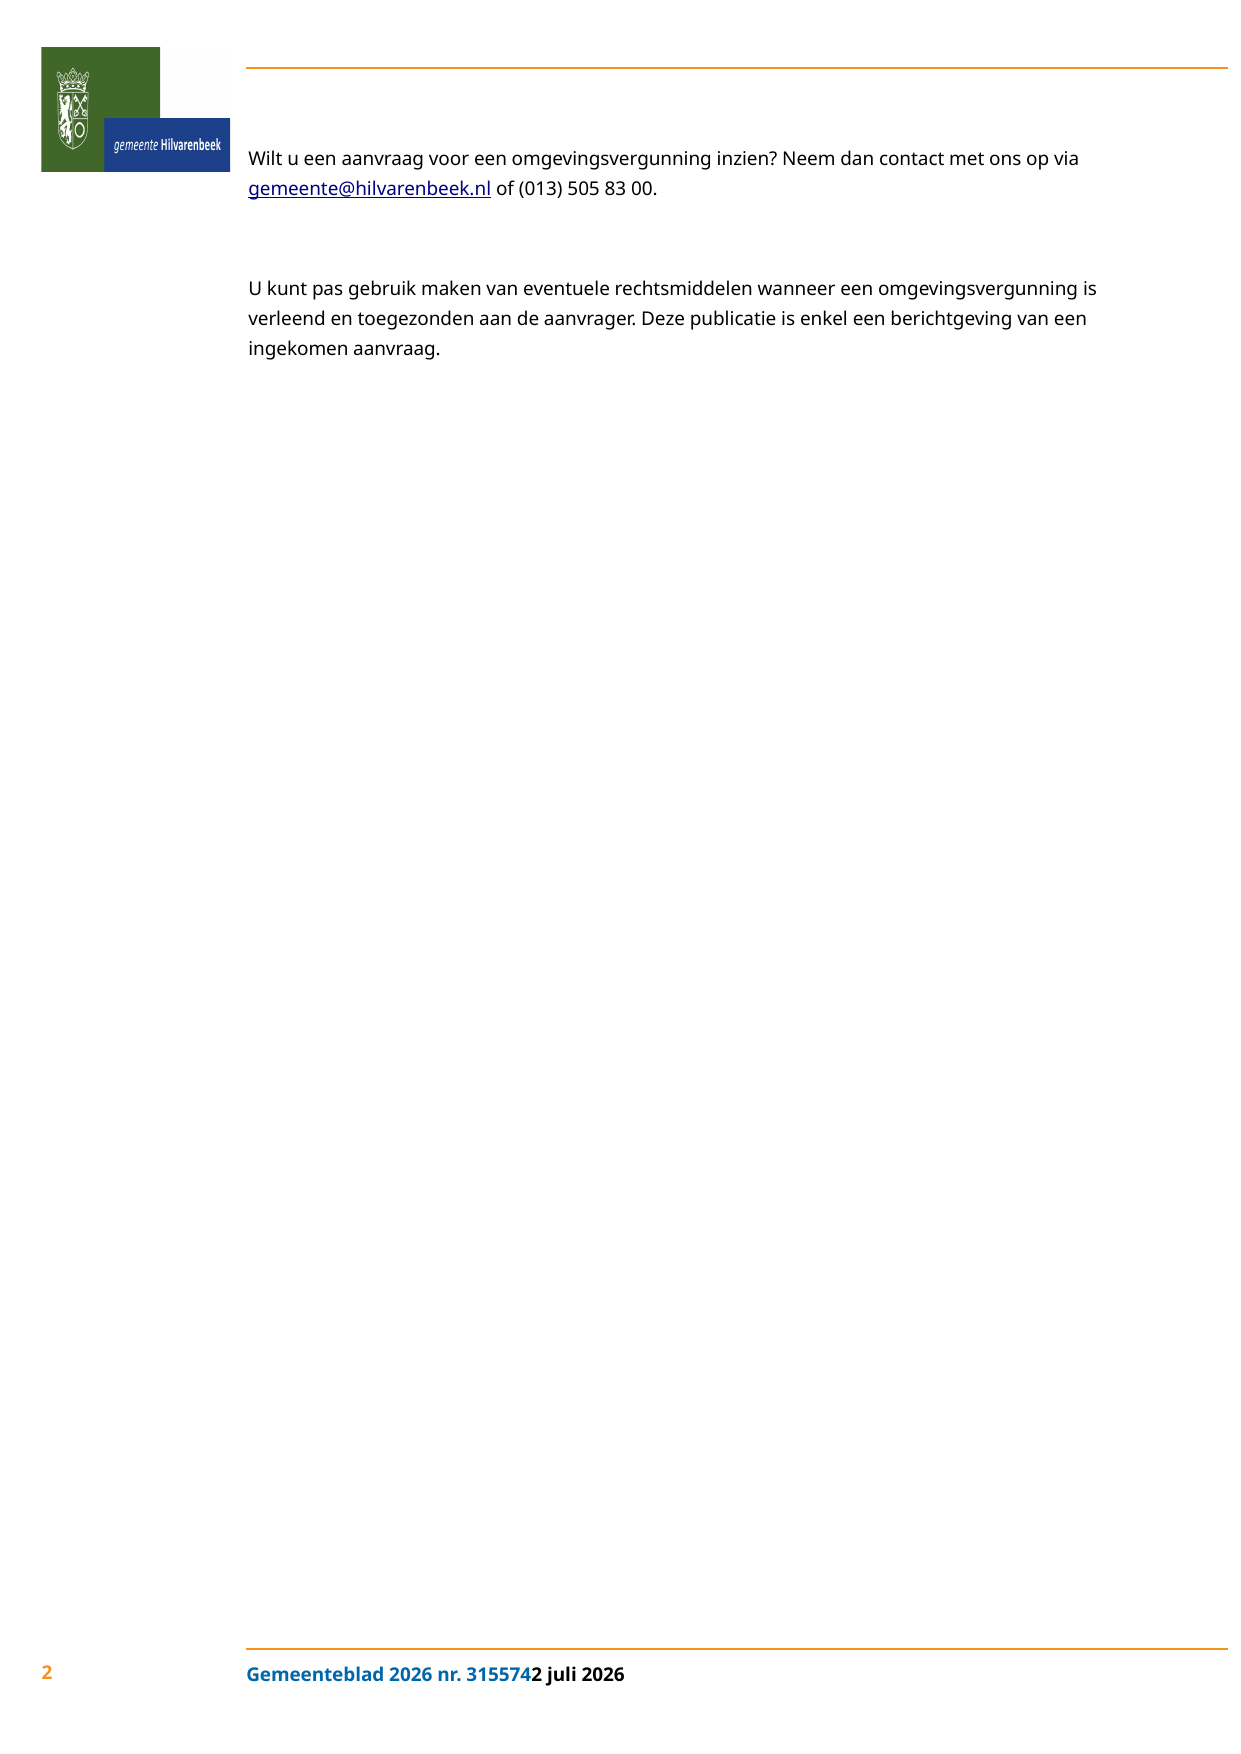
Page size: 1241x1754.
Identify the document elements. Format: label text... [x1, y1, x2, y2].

picture [41, 47, 231, 172]
text Wilt u een aanvraag voor een omgevingsvergunning inzien? Neem dan contact met ons op via gemeente@hilvarenbeek.nl of (013) 505 83 00. [248, 145, 1152, 201]
text U kunt pas gebruik maken van eventuele rechtsmiddelen wanneer een omgevingsvergunning is verleend en toegezonden aan de aanvrager. Deze publicatie is enkel een berichtgeving van een ingekomen aanvraag. [248, 276, 1152, 361]
